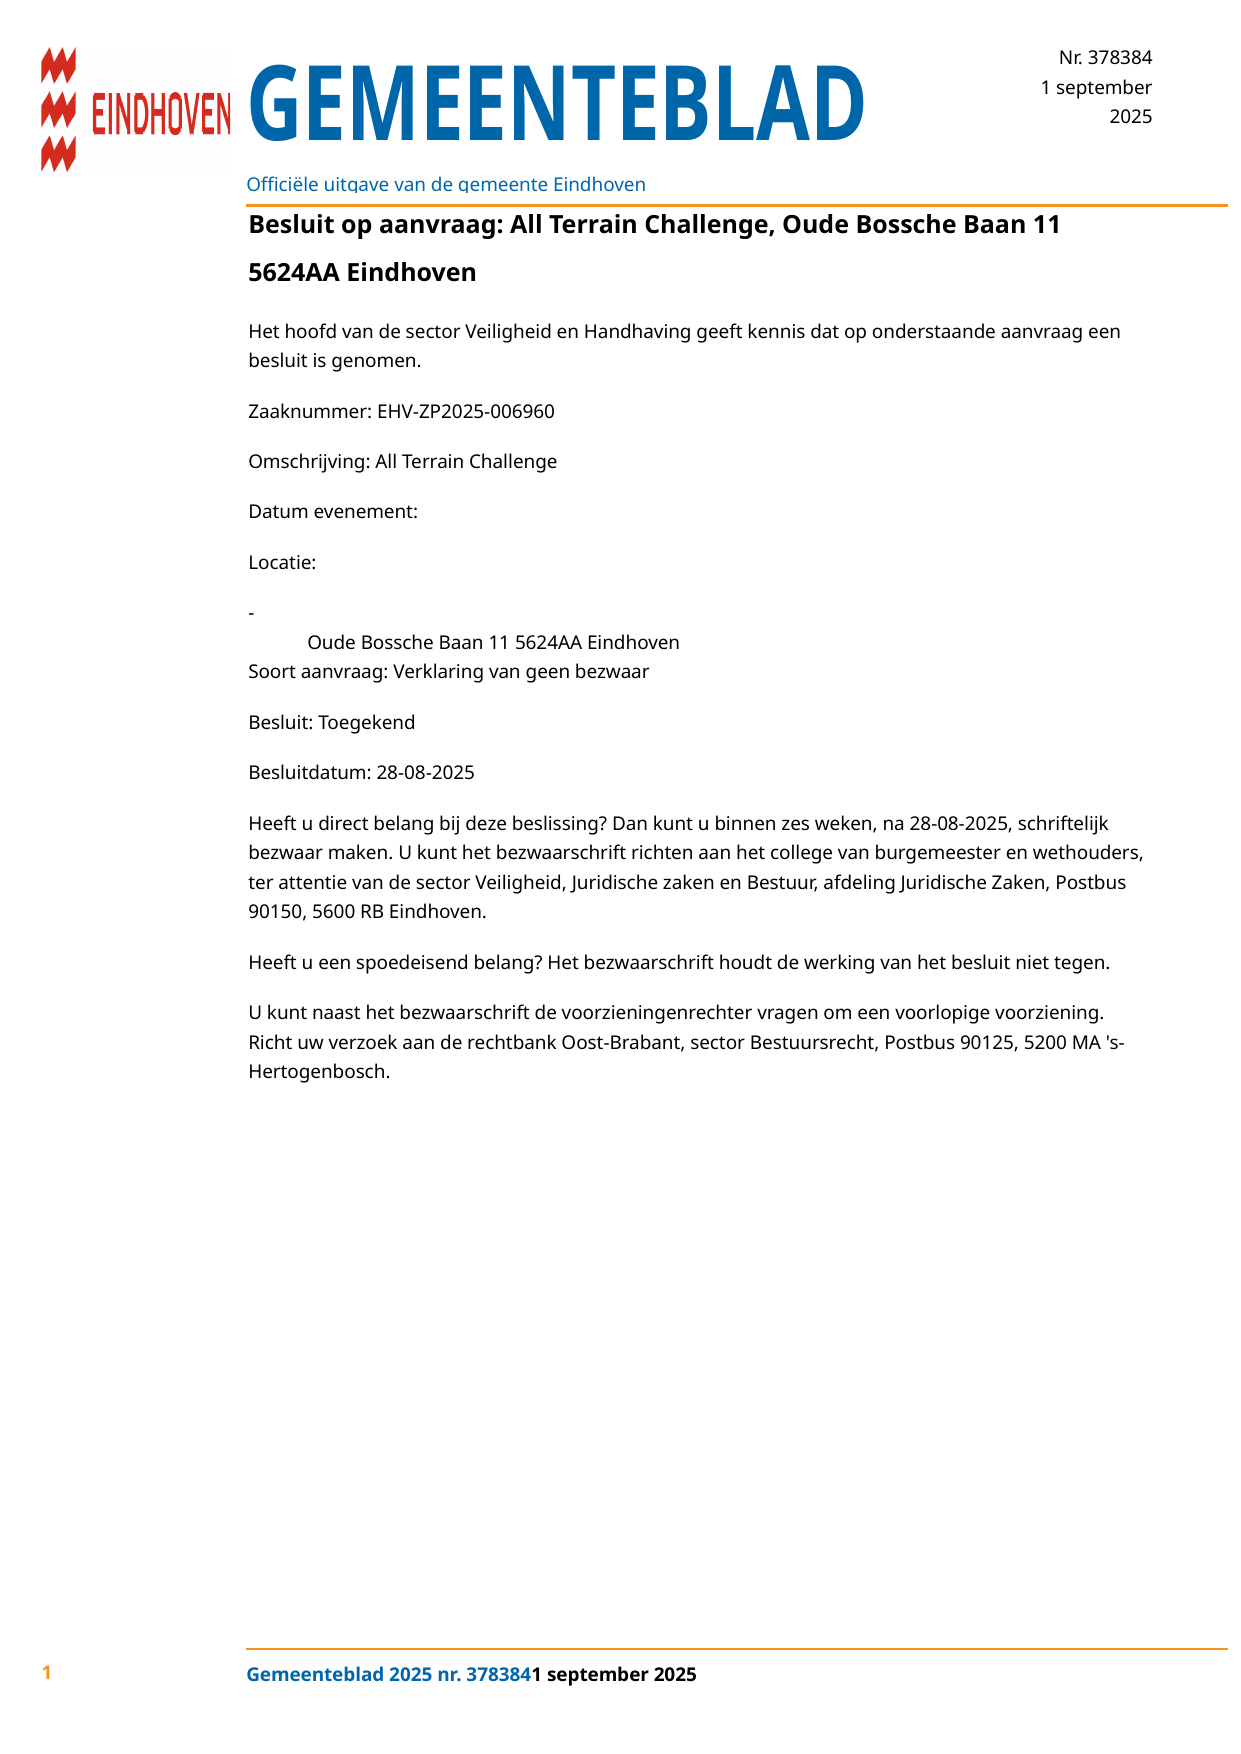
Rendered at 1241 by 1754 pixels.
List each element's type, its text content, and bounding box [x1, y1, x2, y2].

list Oude Bossche Baan 11 5624AA Eindhoven [248, 629, 1152, 655]
text Heeft u direct belang bij deze beslissing? Dan kunt u binnen zes weken, na 28-08-2025, schriftelijk bezwaar maken. U kunt het bezwaarschrift richten aan het college van burgemeester en wethouders, ter attentie van de sector Veiligheid, Juridische zaken en Bestuur, afdeling Juridische Zaken, Postbus 90150, 5600 RB Eindhoven. [248, 810, 1152, 924]
text Besluitdatum: 28-08-2025 [248, 759, 1152, 785]
text Zaaknummer: EHV-ZP2025-006960 [248, 398, 1152, 424]
text Het hoofd van de sector Veiligheid en Handhaving geeft kennis dat op onderstaande aanvraag een besluit is genomen. [248, 318, 1152, 373]
text Besluit op aanvraag: All Terrain Challenge, Oude Bossche Baan 11 5624AA Eindhoven [248, 207, 1152, 288]
picture [41, 47, 231, 172]
text Datum evenement: [248, 499, 1152, 524]
text Locatie: [248, 549, 1152, 575]
text U kunt naast het bezwaarschrift de voorzieningenrechter vragen om een voorlopige voorziening. Richt uw verzoek aan de rechtbank Oost-Brabant, sector Bestuursrecht, Postbus 90125, 5200 MA 's-Hertogenbosch. [248, 999, 1152, 1084]
text Besluit: Toegekend [248, 709, 1152, 735]
text Heeft u een spoedeisend belang? Het bezwaarschrift houdt de werking van het besluit niet tegen. [248, 949, 1152, 975]
text Soort aanvraag: Verklaring van geen bezwaar [248, 659, 1152, 684]
text Omschrijving: All Terrain Challenge [248, 448, 1152, 474]
